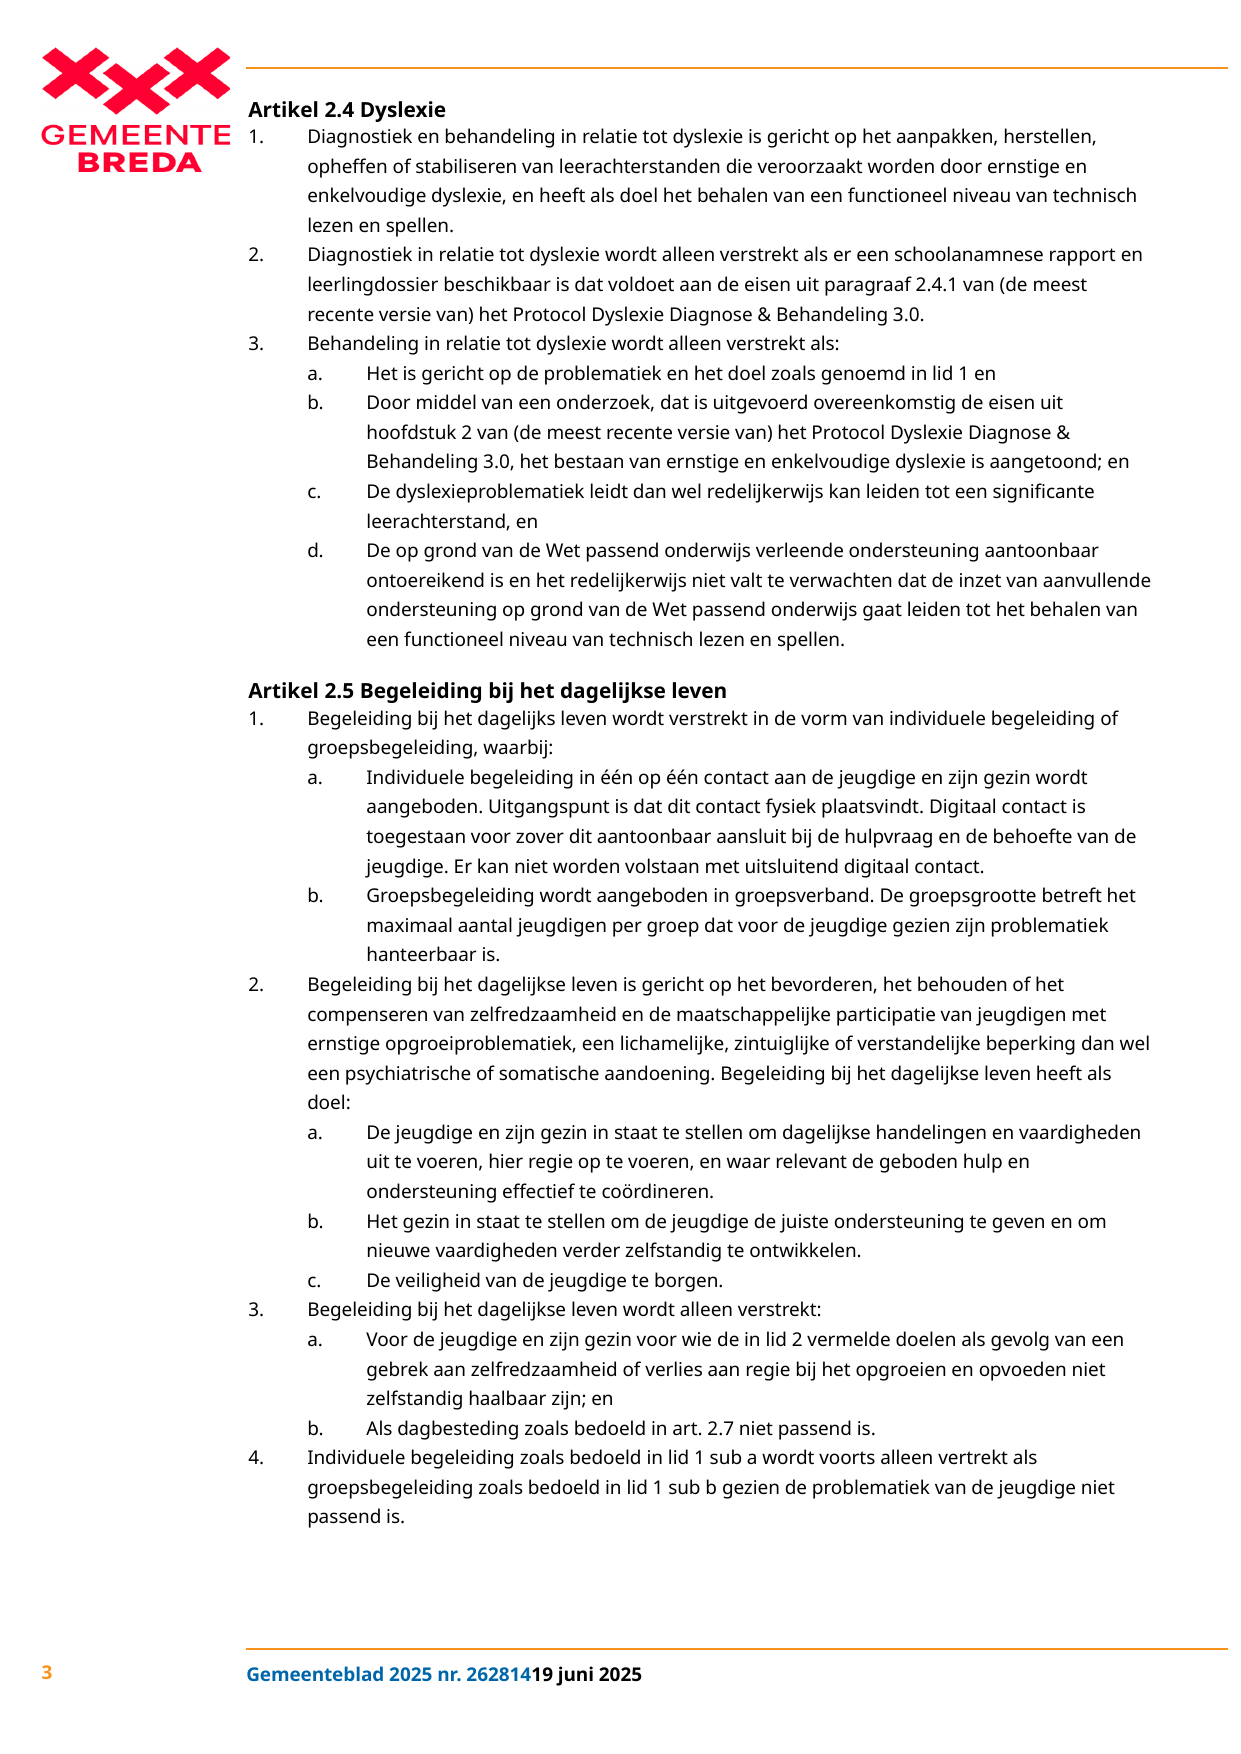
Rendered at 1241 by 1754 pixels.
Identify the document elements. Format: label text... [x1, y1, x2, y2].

list De op grond van de Wet passend onderwijs verleende ondersteuning aantoonbaar ontoereikend is en het redelijkerwijs niet valt te verwachten dat de inzet van aanvullende ondersteuning op grond van de Wet passend onderwijs gaat leiden tot het behalen van een functioneel niveau van technisch lezen en spellen. [307, 537, 1152, 652]
list Het gezin in staat te stellen om de jeugdige de juiste ondersteuning te geven en om nieuwe vaardigheden verder zelfstandig te ontwikkelen. [307, 1208, 1152, 1263]
list De veiligheid van de jeugdige te borgen. [307, 1267, 1152, 1293]
list Als dagbesteding zoals bedoeld in art. 2.7 niet passend is. [307, 1415, 1152, 1441]
list Individuele begeleiding zoals bedoeld in lid 1 sub a wordt voorts alleen vertrekt als groepsbegeleiding zoals bedoeld in lid 1 sub b gezien de problematiek van de jeugdige niet passend is. [248, 1444, 1152, 1529]
list Voor de jeugdige en zijn gezin voor wie de in lid 2 vermelde doelen als gevolg van een gebrek aan zelfredzaamheid of verlies aan regie bij het opgroeien en opvoeden niet zelfstandig haalbaar zijn; en [307, 1326, 1152, 1411]
list De dyslexieproblematiek leidt dan wel redelijkerwijs kan leiden tot een significante leerachterstand, en [307, 478, 1152, 533]
list Begeleiding bij het dagelijks leven wordt verstrekt in de vorm van individuele begeleiding of groepsbegeleiding, waarbij: [248, 705, 1152, 760]
list Behandeling in relatie tot dyslexie wordt alleen verstrekt als: [248, 330, 1152, 356]
list Begeleiding bij het dagelijkse leven wordt alleen verstrekt: [248, 1297, 1152, 1322]
list De jeugdige en zijn gezin in staat te stellen om dagelijkse handelingen en vaardigheden uit te voeren, hier regie op te voeren, en waar relevant de geboden hulp en ondersteuning effectief te coördineren. [307, 1119, 1152, 1204]
list Diagnostiek in relatie tot dyslexie wordt alleen verstrekt als er een schoolanamnese rapport en leerlingdossier beschikbaar is dat voldoet aan de eisen uit paragraaf 2.4.1 van (de meest recente versie van) het Protocol Dyslexie Diagnose & Behandeling 3.0. [248, 242, 1152, 326]
list Groepsbegeleiding wordt aangeboden in groepsverband. De groepsgrootte betreft het maximaal aantal jeugdigen per groep dat voor de jeugdige gezien zijn problematiek hanteerbaar is. [307, 882, 1152, 967]
text Artikel 2.5 Begeleiding bij het dagelijkse leven [248, 677, 1152, 705]
list Begeleiding bij het dagelijkse leven is gericht op het bevorderen, het behouden of het compenseren van zelfredzaamheid en de maatschappelijke participatie van jeugdigen met ernstige opgroeiproblematiek, een lichamelijke, zintuiglijke of verstandelijke beperking dan wel een psychiatrische of somatische aandoening. Begeleiding bij het dagelijkse leven heeft als doel: [248, 971, 1152, 1115]
text Artikel 2.4 Dyslexie [248, 95, 1152, 123]
list Individuele begeleiding in één op één contact aan de jeugdige en zijn gezin wordt aangeboden. Uitgangspunt is dat dit contact fysiek plaatsvindt. Digitaal contact is toegestaan voor zover dit aantoonbaar aansluit bij de hulpvraag en de behoefte van de jeugdige. Er kan niet worden volstaan met uitsluitend digitaal contact. [307, 764, 1152, 879]
list Het is gericht op de problematiek en het doel zoals genoemd in lid 1 en [307, 360, 1152, 386]
list Diagnostiek en behandeling in relatie tot dyslexie is gericht op het aanpakken, herstellen, opheffen of stabiliseren van leerachterstanden die veroorzaakt worden door ernstige en enkelvoudige dyslexie, en heeft als doel het behalen van een functioneel niveau van technisch lezen en spellen. [248, 123, 1152, 238]
picture [41, 47, 231, 172]
list Door middel van een onderzoek, dat is uitgevoerd overeenkomstig de eisen uit hoofdstuk 2 van (de meest recente versie van) het Protocol Dyslexie Diagnose & Behandeling 3.0, het bestaan van ernstige en enkelvoudige dyslexie is aangetoond; en [307, 389, 1152, 474]
